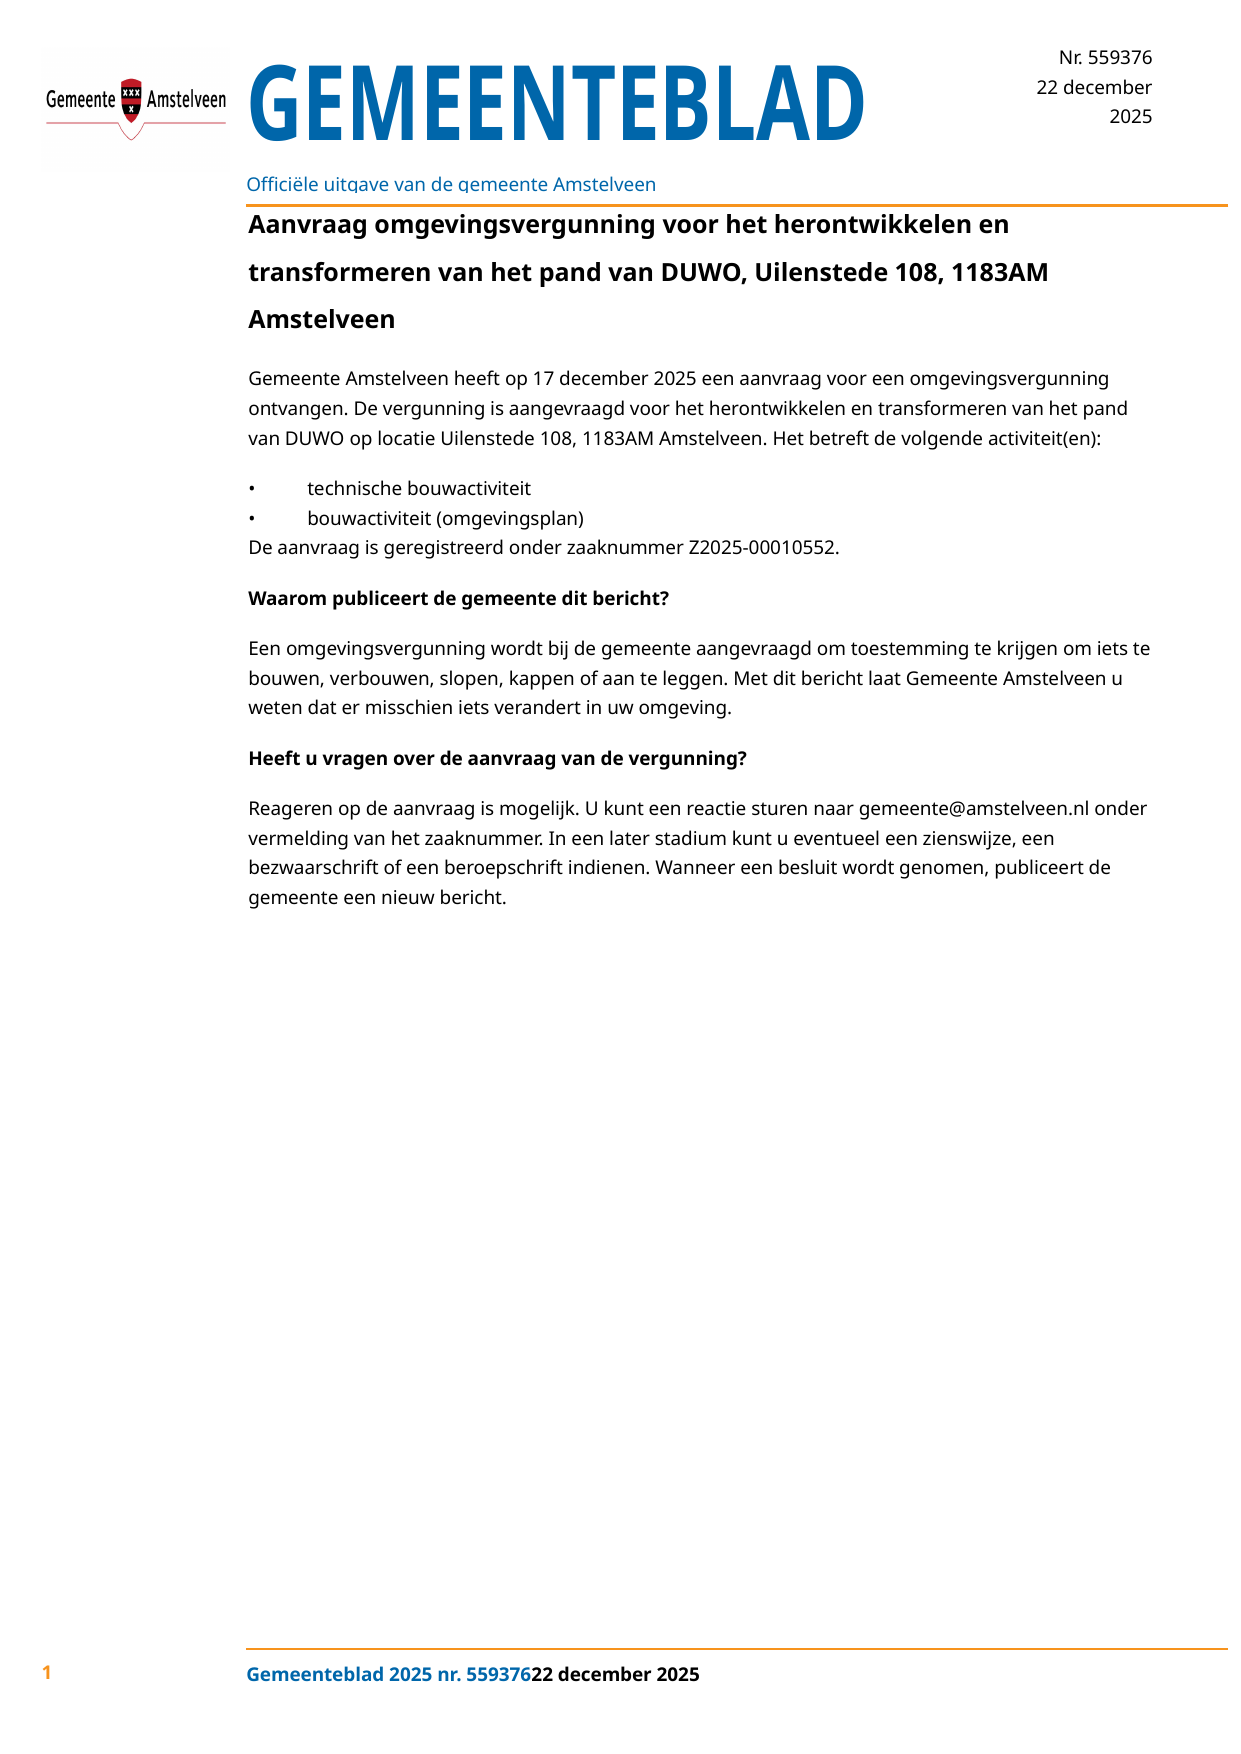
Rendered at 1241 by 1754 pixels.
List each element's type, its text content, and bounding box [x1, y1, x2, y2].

text Waarom publiceert de gemeente dit bericht? [248, 585, 1152, 610]
list technische bouwactiviteit [248, 475, 1152, 501]
text Een omgevingsvergunning wordt bij de gemeente aangevraagd om toestemming te krijgen om iets te bouwen, verbouwen, slopen, kappen of aan te leggen. Met dit bericht laat Gemeente Amstelveen u weten dat er misschien iets verandert in uw omgeving. [248, 635, 1152, 720]
text Heeft u vragen over de aanvraag van de vergunning? [248, 745, 1152, 770]
text Gemeente Amstelveen heeft op 17 december 2025 een aanvraag voor een omgevingsvergunning ontvangen. De vergunning is aangevraagd voor het herontwikkelen en transformeren van het pand van DUWO op locatie Uilenstede 108, 1183AM Amstelveen. Het betreft de volgende activiteit(en): [248, 366, 1152, 450]
text Reageren op de aanvraag is mogelijk. U kunt een reactie sturen naar gemeente@amstelveen.nl onder vermelding van het zaaknummer. In een later stadium kunt u eventueel een zienswijze, een bezwaarschrift of een beroepschrift indienen. Wanneer een besluit wordt genomen, publiceert de gemeente een nieuw bericht. [248, 795, 1152, 909]
picture [41, 47, 231, 172]
text De aanvraag is geregistreerd onder zaaknummer Z2025-00010552. [248, 534, 1152, 560]
list bouwactiviteit (omgevingsplan) [248, 505, 1152, 530]
text Aanvraag omgevingsvergunning voor het herontwikkelen en transformeren van het pand van DUWO, Uilenstede 108, 1183AM Amstelveen [248, 207, 1152, 336]
